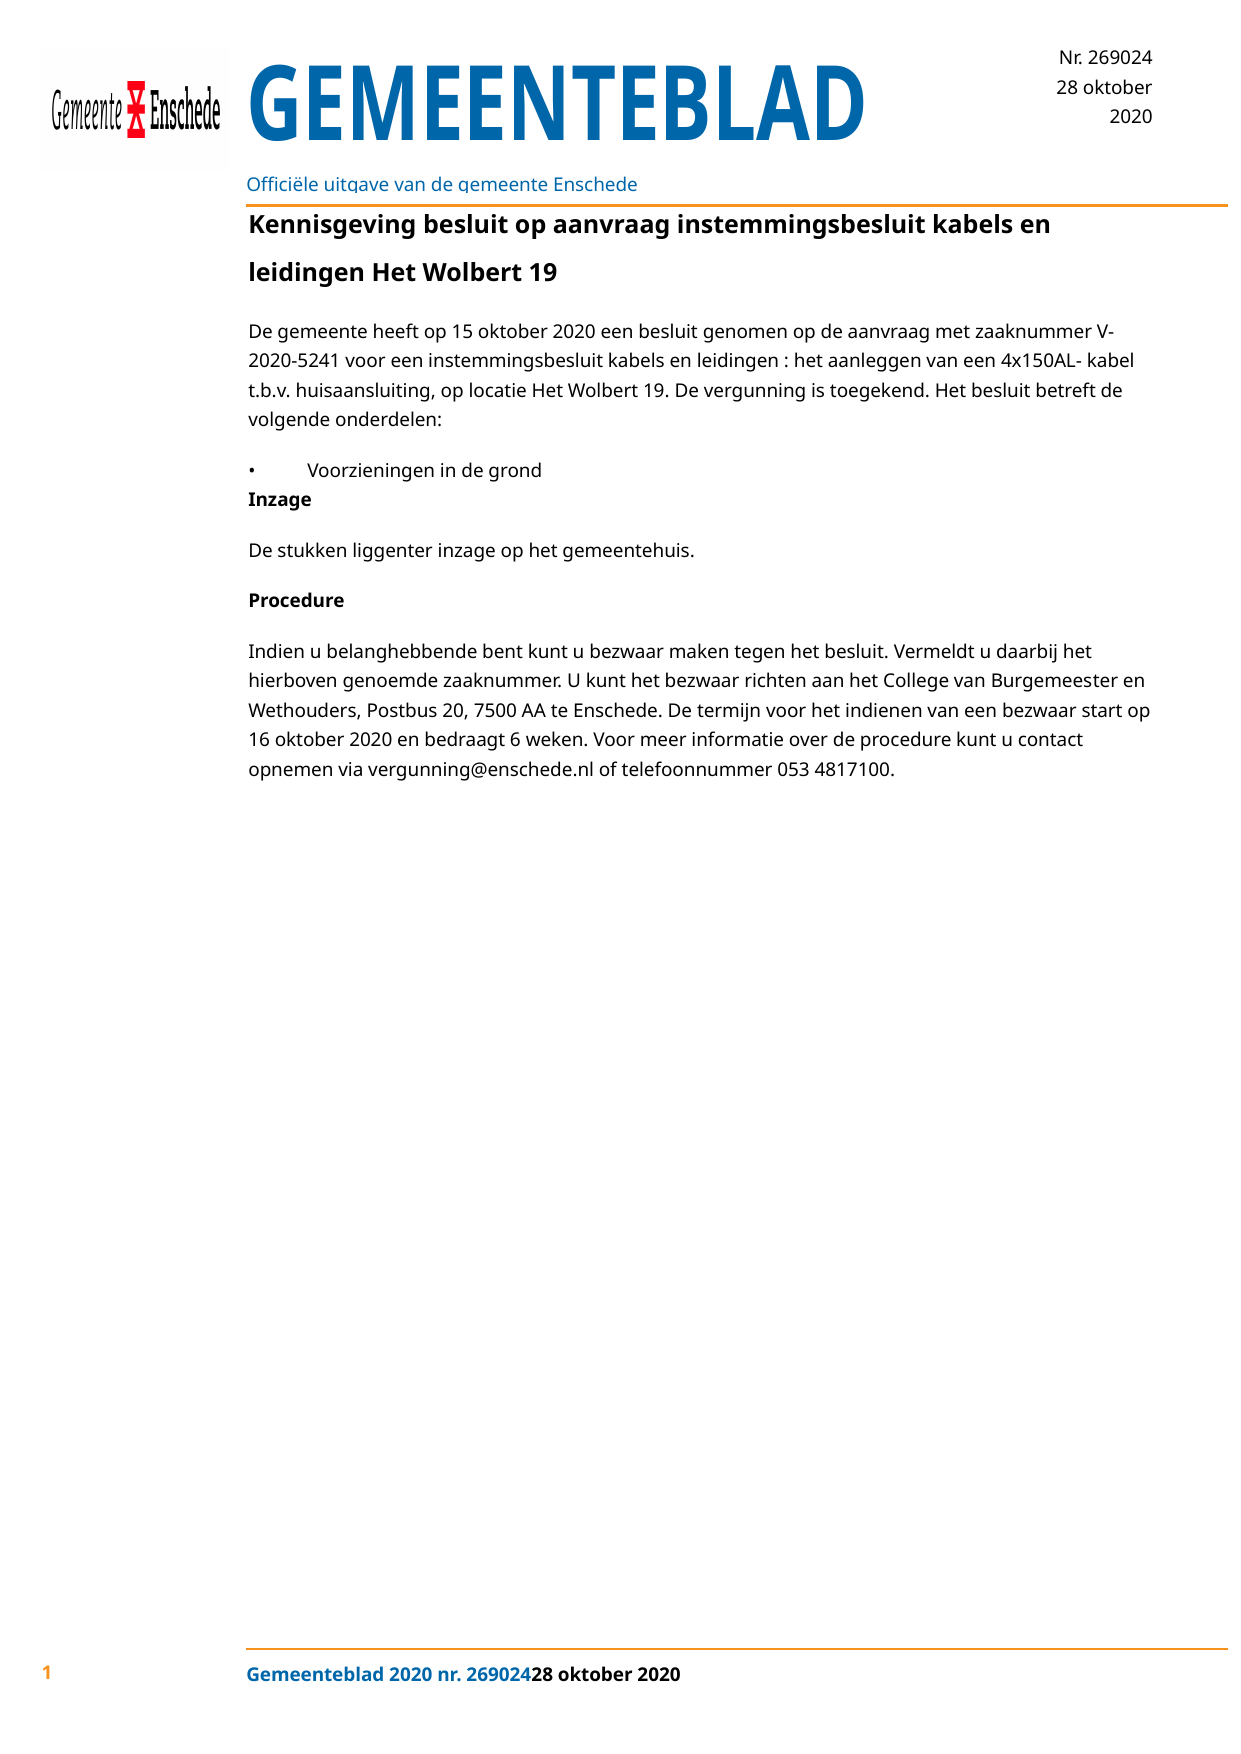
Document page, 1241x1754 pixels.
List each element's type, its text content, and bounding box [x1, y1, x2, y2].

text Indien u belanghebbende bent kunt u bezwaar maken tegen het besluit. Vermeldt u daarbij het hierboven genoemde zaaknummer. U kunt het bezwaar richten aan het College van Burgemees­ter en Wethouders, Postbus 20, 7500 AA te Enschede. De termijn voor het indienen van een bezwaar start op 16 oktober 2020 en bedraagt 6 weken. Voor meer informatie over de procedure kunt u contact opnemen via vergunning@enschede.nl of telefoonnummer 053 4817100. [248, 638, 1152, 782]
text Kennisgeving besluit op aanvraag instemmingsbesluit kabels en leidingen Het Wolbert 19 [248, 207, 1152, 288]
text De stukken liggenter inzage op het gemeentehuis. [248, 537, 1152, 563]
picture [41, 47, 231, 172]
text Inzage [248, 487, 1152, 512]
text Procedure [248, 587, 1152, 613]
list Voorzieningen in de grond [248, 457, 1152, 483]
text De gemeente heeft op 15 oktober 2020 een besluit genomen op de aanvraag met zaaknummer V-2020-5241 voor een instemmingsbesluit kabels en leidingen : het aanleggen van een 4x150AL- kabel t.b.v. huisaansluiting, op locatie Het Wolbert 19. De vergunning is toegekend. Het besluit betreft de volgende onderdelen: [248, 318, 1152, 432]
